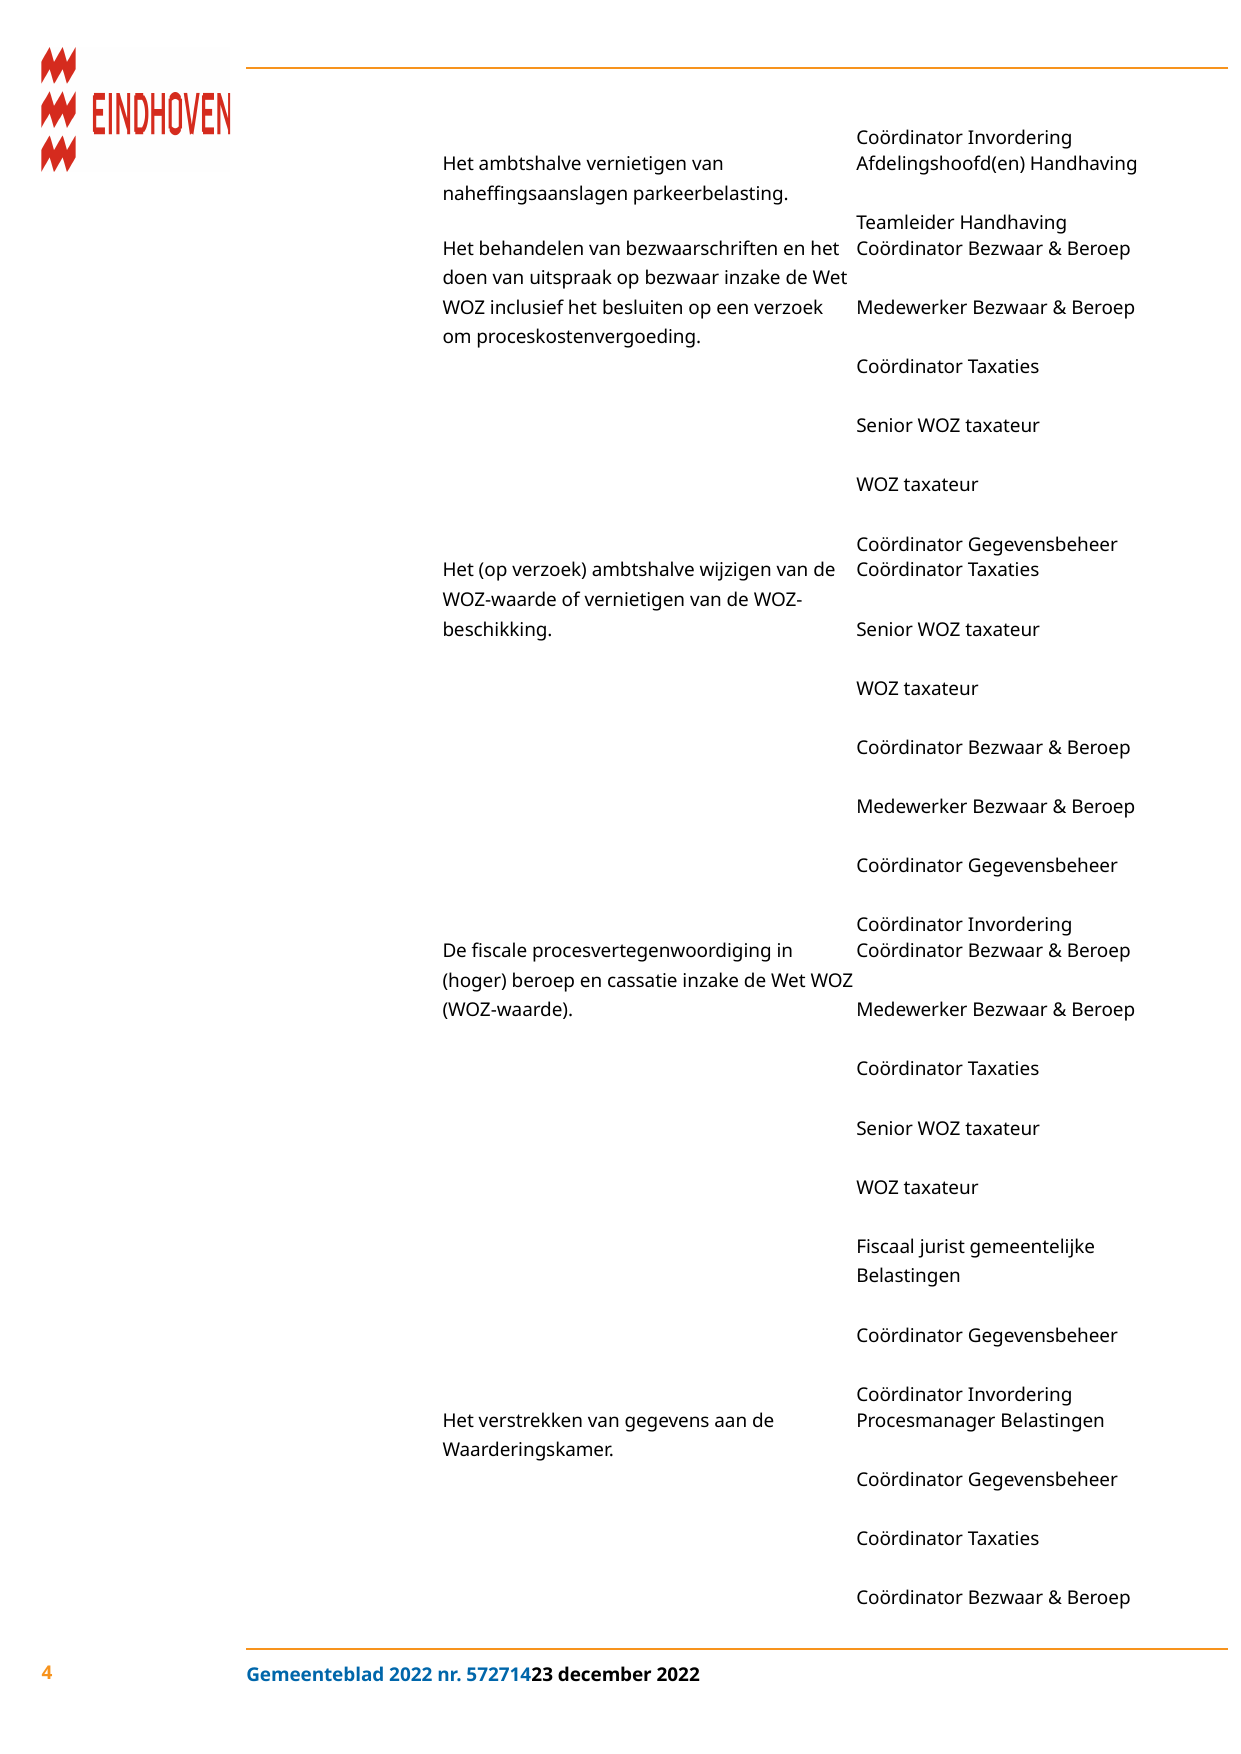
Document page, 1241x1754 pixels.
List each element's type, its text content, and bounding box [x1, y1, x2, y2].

table_cell [442, 95, 856, 150]
table_cell Het verstrekken van gegevens aan de Waarderingskamer. [442, 1407, 856, 1610]
table_cell Het ambtshalve vernietigen van naheffingsaanslagen parkeerbelasting. [442, 150, 856, 235]
table_cell De fiscale procesvertegenwoordiging in (hoger) beroep en cassatie inzake de Wet WOZ (WOZ-waarde). [442, 937, 856, 1407]
table_cell Coördinator Bezwaar & Beroep Medewerker Bezwaar & Beroep Coördinator Taxaties Senior WOZ taxateur WOZ taxateur Fiscaal jurist gemeentelijke Belastingen Coördinator Gegevensbeheer Coördinator Invordering [856, 937, 1152, 1407]
table_cell Coördinator Invordering [856, 95, 1152, 150]
table_cell [248, 95, 442, 150]
table_cell [248, 235, 442, 557]
table_cell Procesmanager Belastingen Coördinator Gegevensbeheer Coördinator Taxaties Coördinator Bezwaar & Beroep [856, 1407, 1152, 1610]
table_cell [248, 557, 442, 937]
table_cell Coördinator Taxaties Senior WOZ taxateur WOZ taxateur Coördinator Bezwaar & Beroep Medewerker Bezwaar & Beroep Coördinator Gegevensbeheer Coördinator Invordering [856, 557, 1152, 937]
table_cell Het (op verzoek) ambtshalve wijzigen van de WOZ-waarde of vernietigen van de WOZ-beschikking. [442, 557, 856, 937]
picture [41, 47, 231, 172]
table_cell Coördinator Bezwaar & Beroep Medewerker Bezwaar & Beroep Coördinator Taxaties Senior WOZ taxateur WOZ taxateur Coördinator Gegevensbeheer [856, 235, 1152, 557]
table_cell Het behandelen van bezwaarschriften en het doen van uitspraak op bezwaar inzake de Wet WOZ inclusief het besluiten op een verzoek om proceskostenvergoeding. [442, 235, 856, 557]
table_cell [248, 937, 442, 1407]
table_cell [248, 150, 442, 235]
table_cell [248, 1407, 442, 1610]
table_cell Afdelingshoofd(en) Handhaving Teamleider Handhaving [856, 150, 1152, 235]
